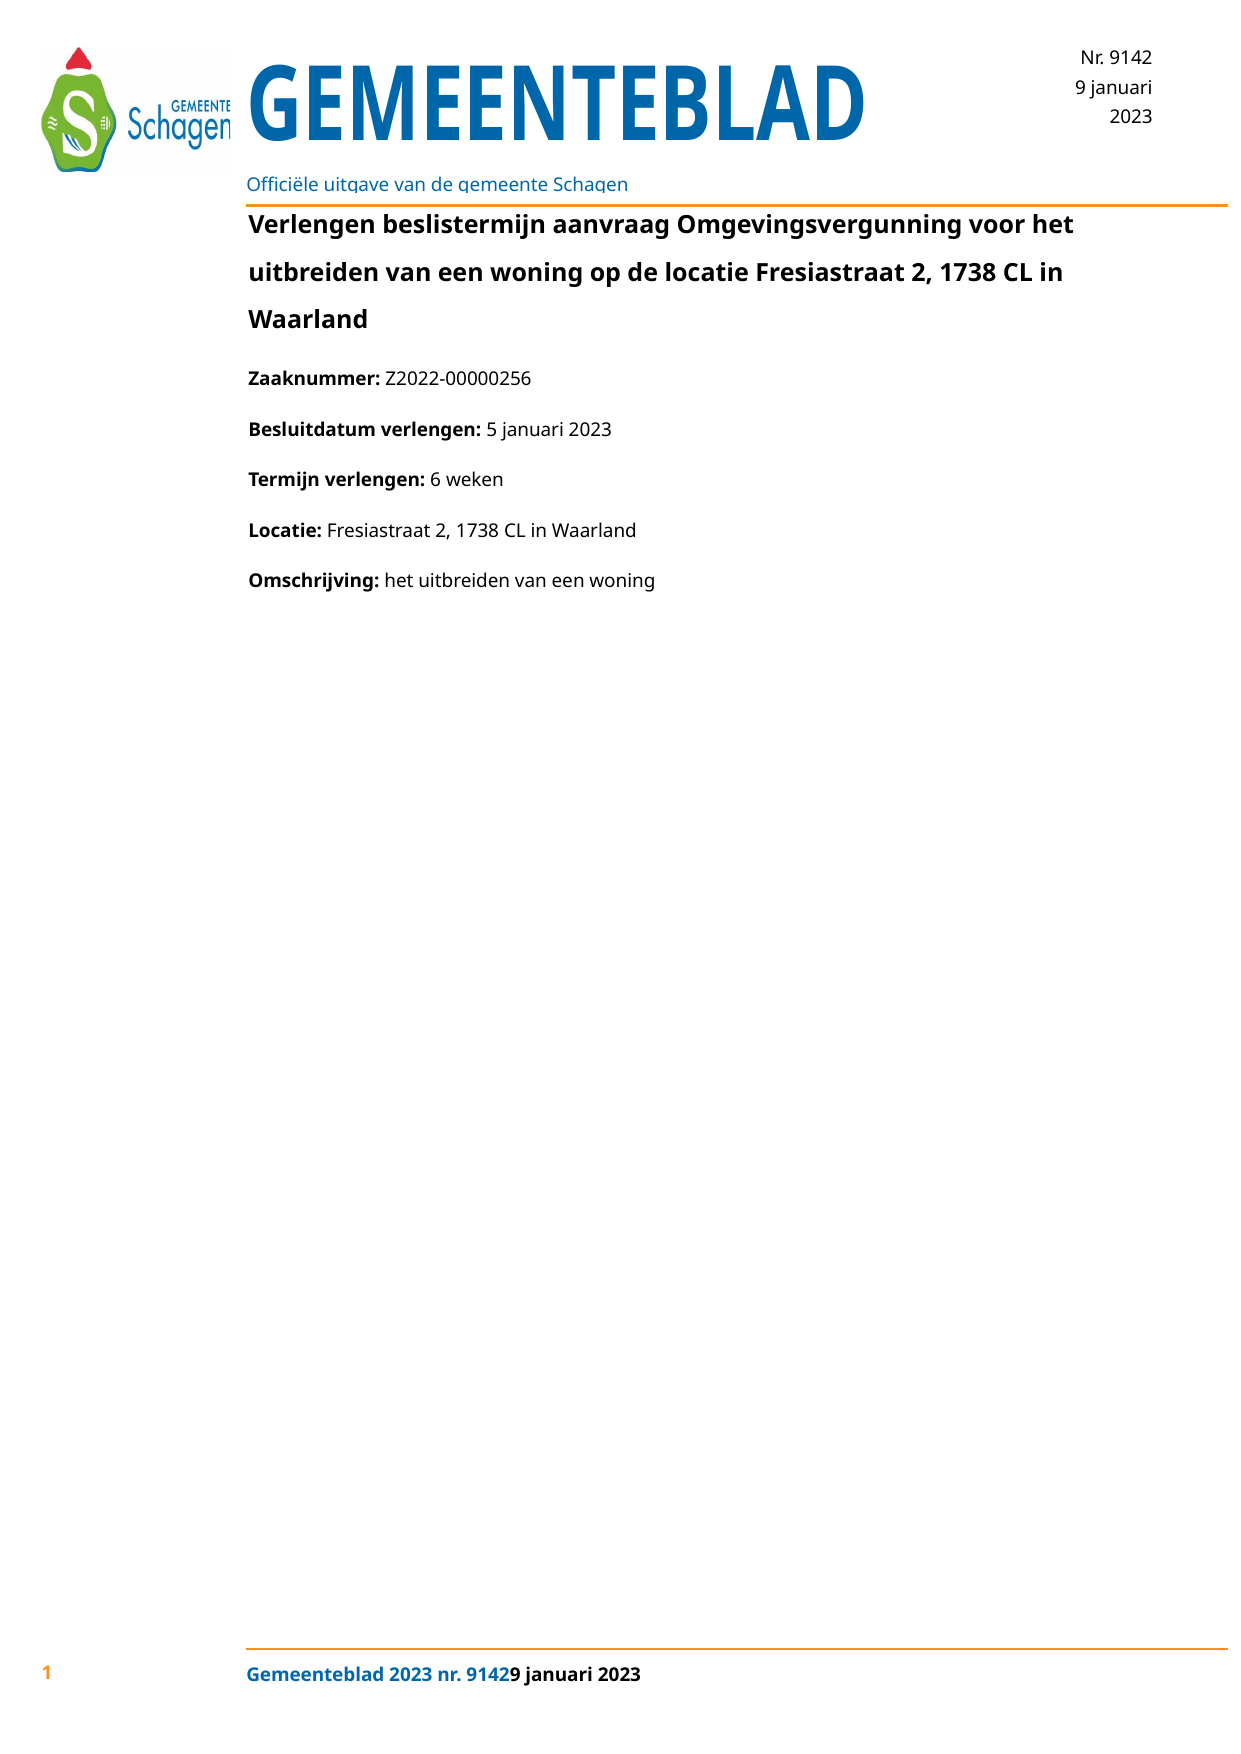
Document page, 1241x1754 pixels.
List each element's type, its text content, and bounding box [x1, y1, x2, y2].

text Besluitdatum verlengen: 5 januari 2023 [248, 416, 1152, 442]
text Zaaknummer: Z2022-00000256 [248, 366, 1152, 391]
text Termijn verlengen: 6 weken [248, 466, 1152, 492]
picture [41, 47, 231, 172]
text Omschrijving: het uitbreiden van een woning [248, 567, 1152, 593]
text Locatie: Fresiastraat 2, 1738 CL in Waarland [248, 517, 1152, 542]
text Verlengen beslistermijn aanvraag Omgevingsvergunning voor het uitbreiden van een woning op de locatie Fresiastraat 2, 1738 CL in Waarland [248, 207, 1152, 336]
